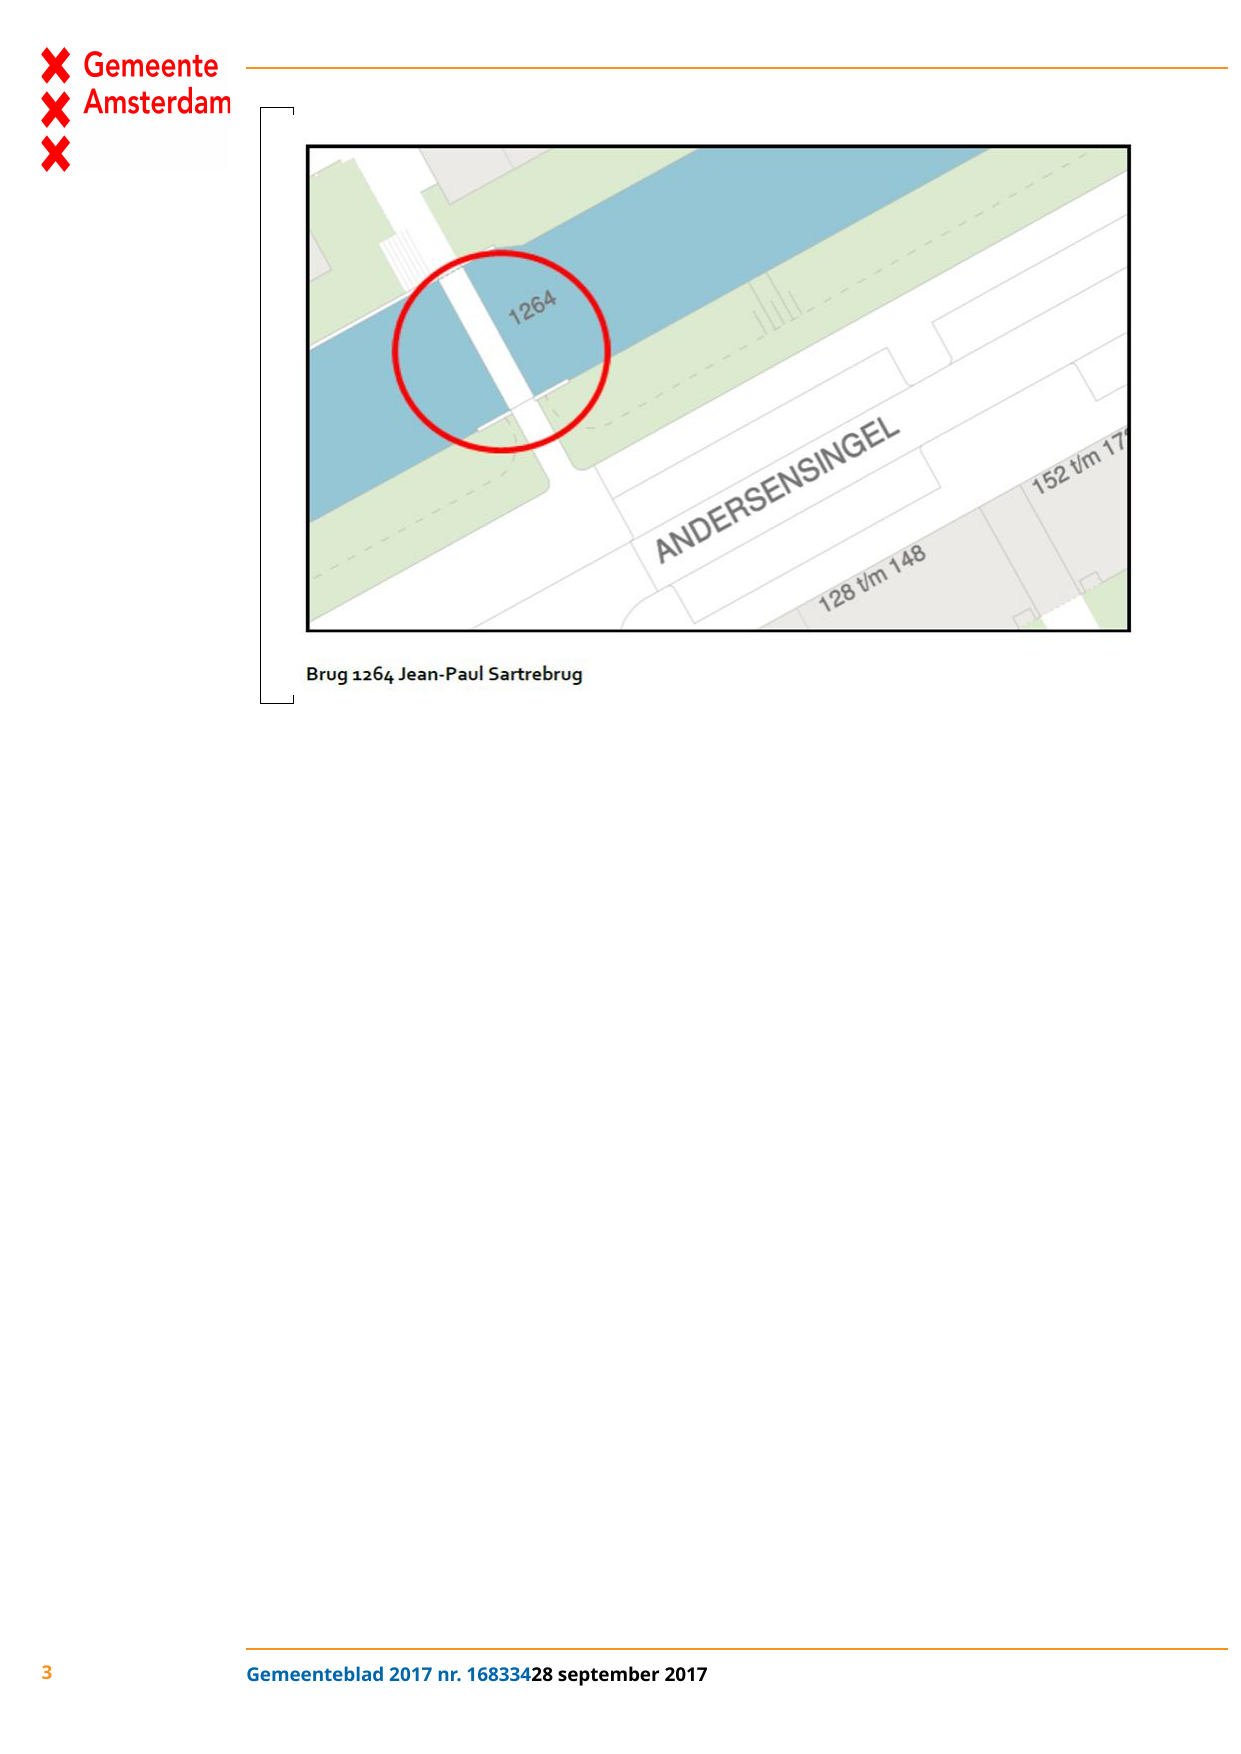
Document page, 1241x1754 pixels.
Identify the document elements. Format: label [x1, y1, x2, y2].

picture [268, 115, 1155, 695]
picture [41, 47, 231, 172]
